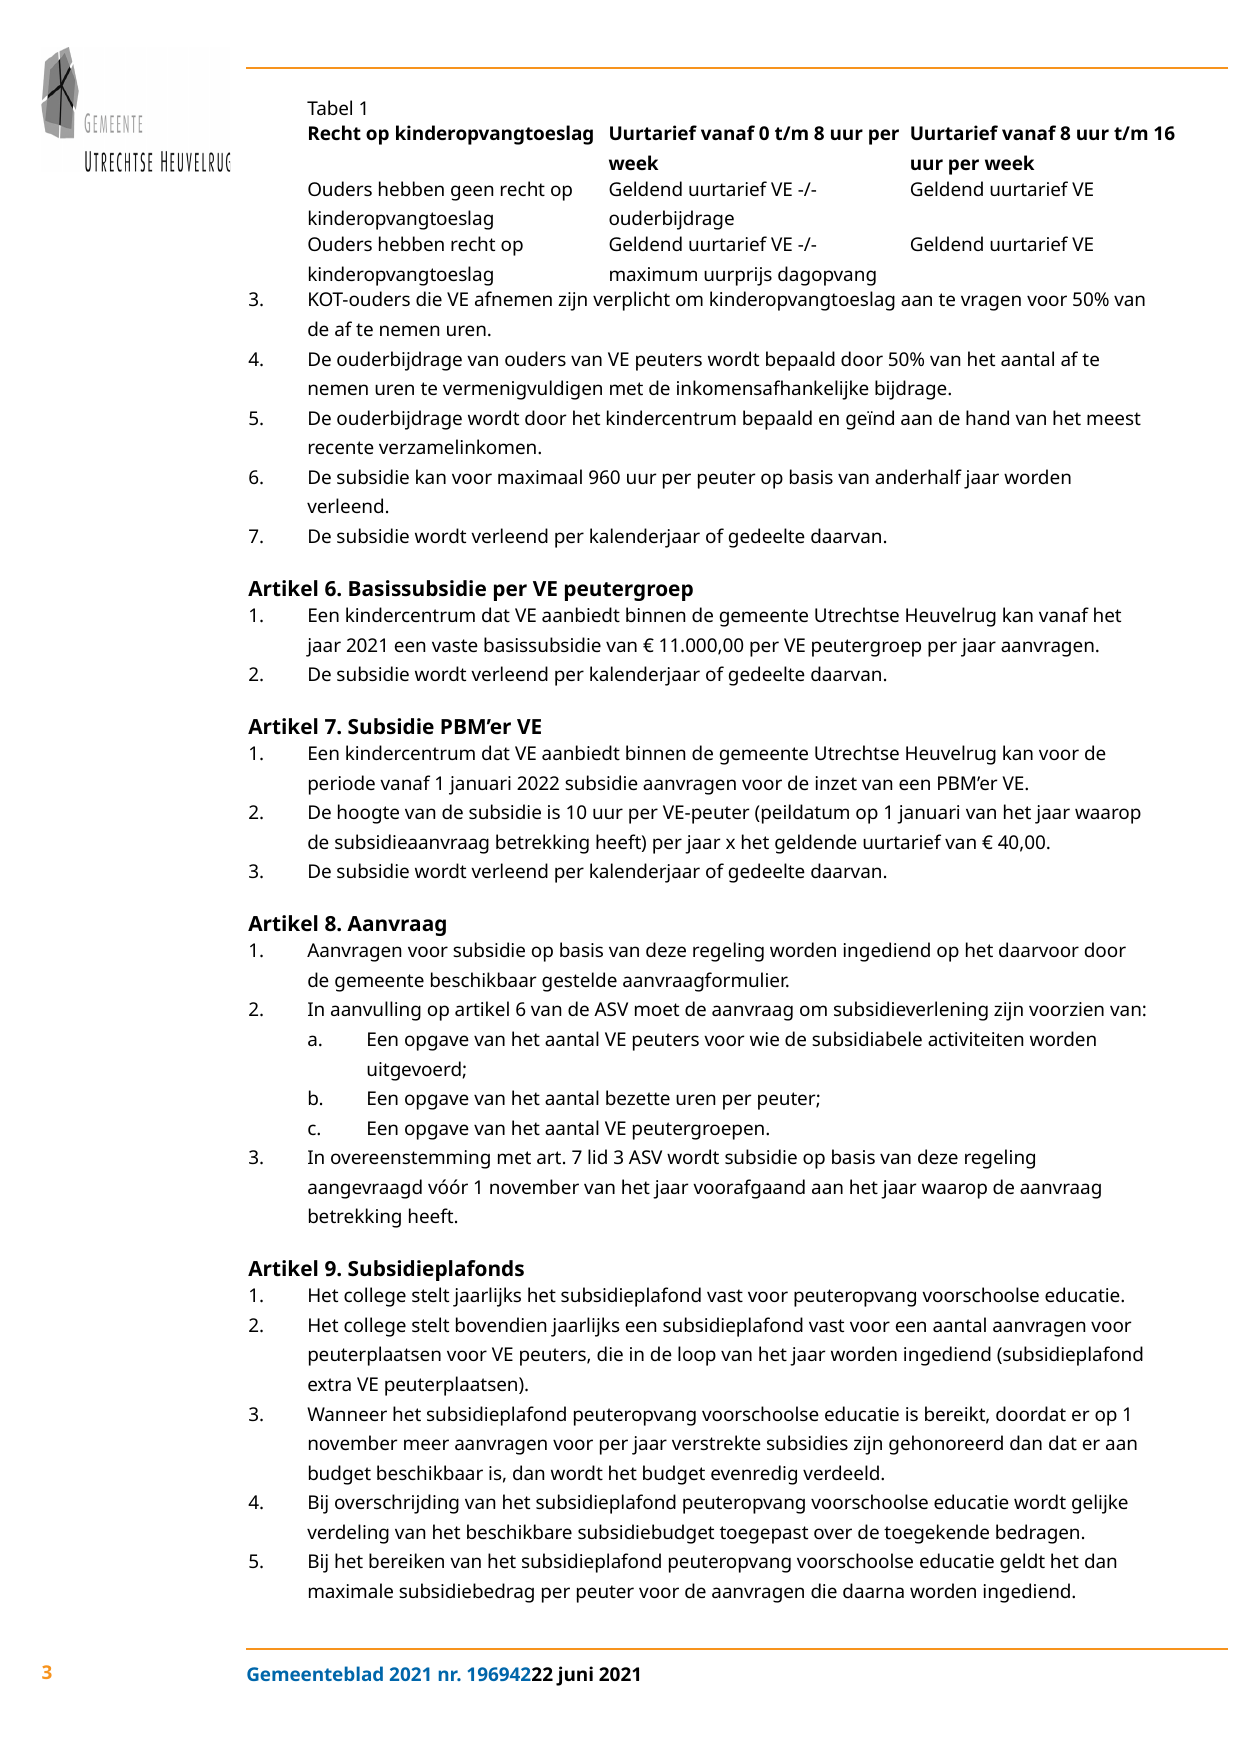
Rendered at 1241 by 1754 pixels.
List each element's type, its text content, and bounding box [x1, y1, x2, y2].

list De subsidie wordt verleend per kalenderjaar of gedeelte daarvan. [248, 858, 1152, 884]
list De subsidie wordt verleend per kalenderjaar of gedeelte daarvan. [248, 661, 1152, 687]
list De ouderbijdrage van ouders van VE peuters wordt bepaald door 50% van het aantal af te nemen uren te vermenigvuldigen met de inkomensafhankelijke bijdrage. [248, 346, 1152, 401]
table_cell Uurtarief vanaf 0 t/m 8 uur per week [608, 121, 909, 176]
table_cell Geldend uurtarief VE -/- maximum uurprijs dagopvang [608, 231, 909, 287]
text Artikel 9. Subsidieplafonds [248, 1254, 1152, 1282]
list Een opgave van het aantal VE peutergroepen. [307, 1115, 1152, 1141]
text Artikel 8. Aanvraag [248, 909, 1152, 937]
picture [41, 47, 231, 172]
table_header [608, 95, 909, 121]
list KOT-ouders die VE afnemen zijn verplicht om kinderopvangtoeslag aan te vragen voor 50% van de af te nemen uren. [248, 287, 1152, 342]
table_header Tabel 1 [307, 95, 608, 121]
table_cell Uurtarief vanaf 8 uur t/m 16 uur per week [910, 121, 1211, 176]
list Bij overschrijding van het subsidieplafond peuteropvang voorschoolse educatie wordt gelijke verdeling van het beschikbare subsidiebudget toegepast over de toegekende bedragen. [248, 1489, 1152, 1545]
table_header [910, 95, 1211, 121]
list In aanvulling op artikel 6 van de ASV moet de aanvraag om subsidieverlening zijn voorzien van: [248, 997, 1152, 1022]
list Aanvragen voor subsidie op basis van deze regeling worden ingediend op het daarvoor door de gemeente beschikbaar gestelde aanvraagformulier. [248, 937, 1152, 993]
text Artikel 6. Basissubsidie per VE peutergroep [248, 574, 1152, 602]
text Artikel 7. Subsidie PBM’er VE [248, 712, 1152, 740]
table_cell Geldend uurtarief VE -/- ouderbijdrage [608, 176, 909, 231]
list Een kindercentrum dat VE aanbiedt binnen de gemeente Utrechtse Heuvelrug kan vanaf het jaar 2021 een vaste basissubsidie van € 11.000,00 per VE peutergroep per jaar aanvragen. [248, 602, 1152, 657]
list Een opgave van het aantal VE peuters voor wie de subsidiabele activiteiten worden uitgevoerd; [307, 1026, 1152, 1081]
list Het college stelt jaarlijks het subsidieplafond vast voor peuteropvang voorschoolse educatie. [248, 1282, 1152, 1308]
list Bij het bereiken van het subsidieplafond peuteropvang voorschoolse educatie geldt het dan maximale subsidiebedrag per peuter voor de aanvragen die daarna worden ingediend. [248, 1549, 1152, 1604]
list Een kindercentrum dat VE aanbiedt binnen de gemeente Utrechtse Heuvelrug kan voor de periode vanaf 1 januari 2022 subsidie aanvragen voor de inzet van een PBM’er VE. [248, 740, 1152, 796]
list Een opgave van het aantal bezette uren per peuter; [307, 1085, 1152, 1111]
list De ouderbijdrage wordt door het kindercentrum bepaald en geïnd aan de hand van het meest recente verzamelinkomen. [248, 405, 1152, 460]
list Wanneer het subsidieplafond peuteropvang voorschoolse educatie is bereikt, doordat er op 1 november meer aanvragen voor per jaar verstrekte subsidies zijn gehonoreerd dan dat er aan budget beschikbaar is, dan wordt het budget evenredig verdeeld. [248, 1401, 1152, 1486]
table_cell Ouders hebben geen recht op kinderopvangtoeslag [307, 176, 608, 231]
list In overeenstemming met art. 7 lid 3 ASV wordt subsidie op basis van deze regeling aangevraagd vóór 1 november van het jaar voorafgaand aan het jaar waarop de aanvraag betrekking heeft. [248, 1144, 1152, 1229]
table_cell Ouders hebben recht op kinderopvangtoeslag [307, 231, 608, 287]
list De subsidie wordt verleend per kalenderjaar of gedeelte daarvan. [248, 523, 1152, 549]
list De hoogte van de subsidie is 10 uur per VE-peuter (peildatum op 1 januari van het jaar waarop de subsidieaanvraag betrekking heeft) per jaar x het geldende uurtarief van € 40,00. [248, 799, 1152, 855]
table_cell Geldend uurtarief VE [910, 176, 1211, 231]
list Het college stelt bovendien jaarlijks een subsidieplafond vast voor een aantal aanvragen voor peuterplaatsen voor VE peuters, die in de loop van het jaar worden ingediend (subsidieplafond extra VE peuterplaatsen). [248, 1312, 1152, 1397]
table_cell Recht op kinderopvangtoeslag [307, 121, 608, 176]
table_cell Geldend uurtarief VE [910, 231, 1211, 287]
list De subsidie kan voor maximaal 960 uur per peuter op basis van anderhalf jaar worden verleend. [248, 464, 1152, 519]
